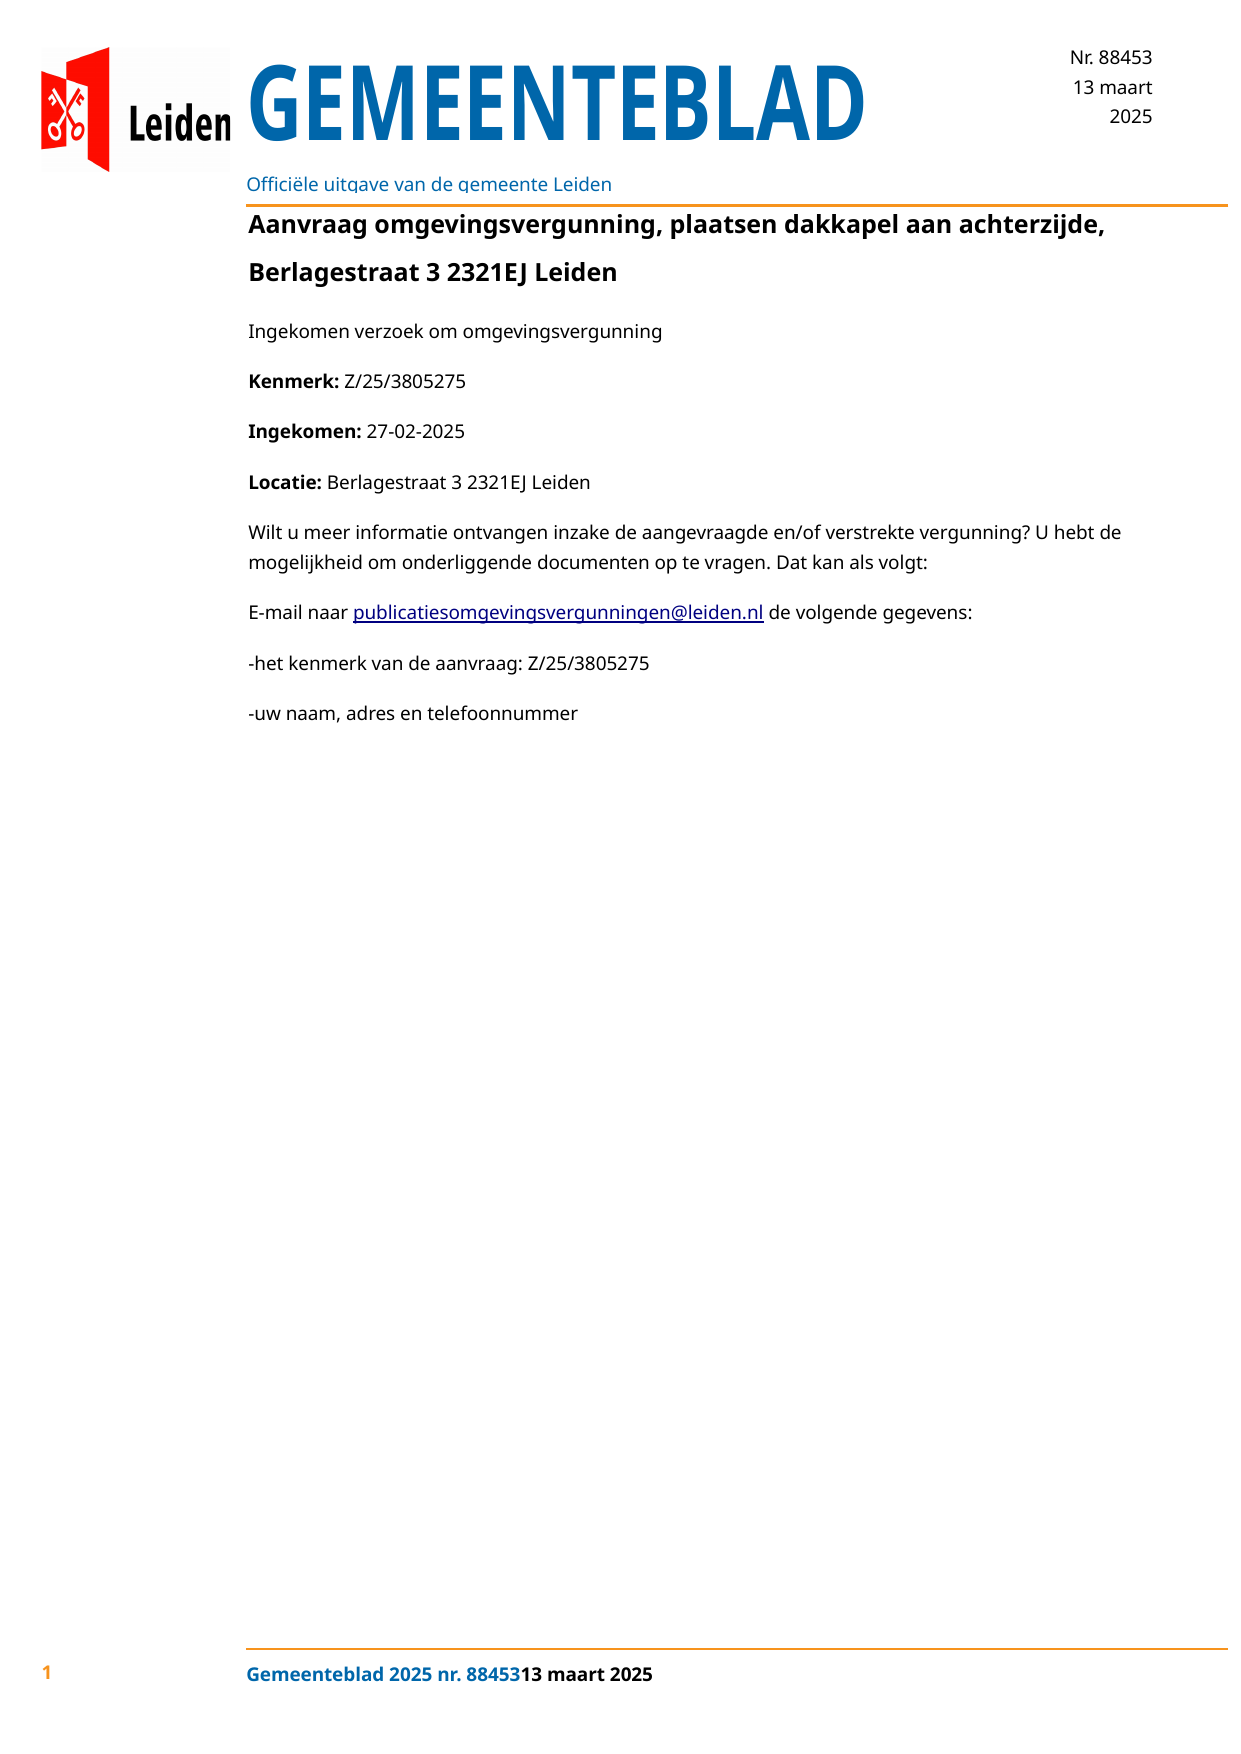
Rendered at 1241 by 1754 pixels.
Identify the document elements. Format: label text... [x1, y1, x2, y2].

text Ingekomen: 27-02-2025 [248, 419, 1152, 444]
text Wilt u meer informatie ontvangen inzake de aangevraagde en/of verstrekte vergunning? U hebt de mogelijkheid om onderliggende documenten op te vragen. Dat kan als volgt: [248, 519, 1152, 575]
text -het kenmerk van de aanvraag: Z/25/3805275 [248, 650, 1152, 676]
picture [41, 47, 231, 172]
text Ingekomen verzoek om omgevingsvergunning [248, 318, 1152, 344]
text E-mail naar publicatiesomgevingsvergunningen@leiden.nl de volgende gegevens: [248, 599, 1152, 625]
text -uw naam, adres en telefoonnummer [248, 700, 1152, 726]
text Aanvraag omgevingsvergunning, plaatsen dakkapel aan achterzijde, Berlagestraat 3 2321EJ Leiden [248, 207, 1152, 288]
text Kenmerk: Z/25/3805275 [248, 368, 1152, 394]
text Locatie: Berlagestraat 3 2321EJ Leiden [248, 469, 1152, 495]
